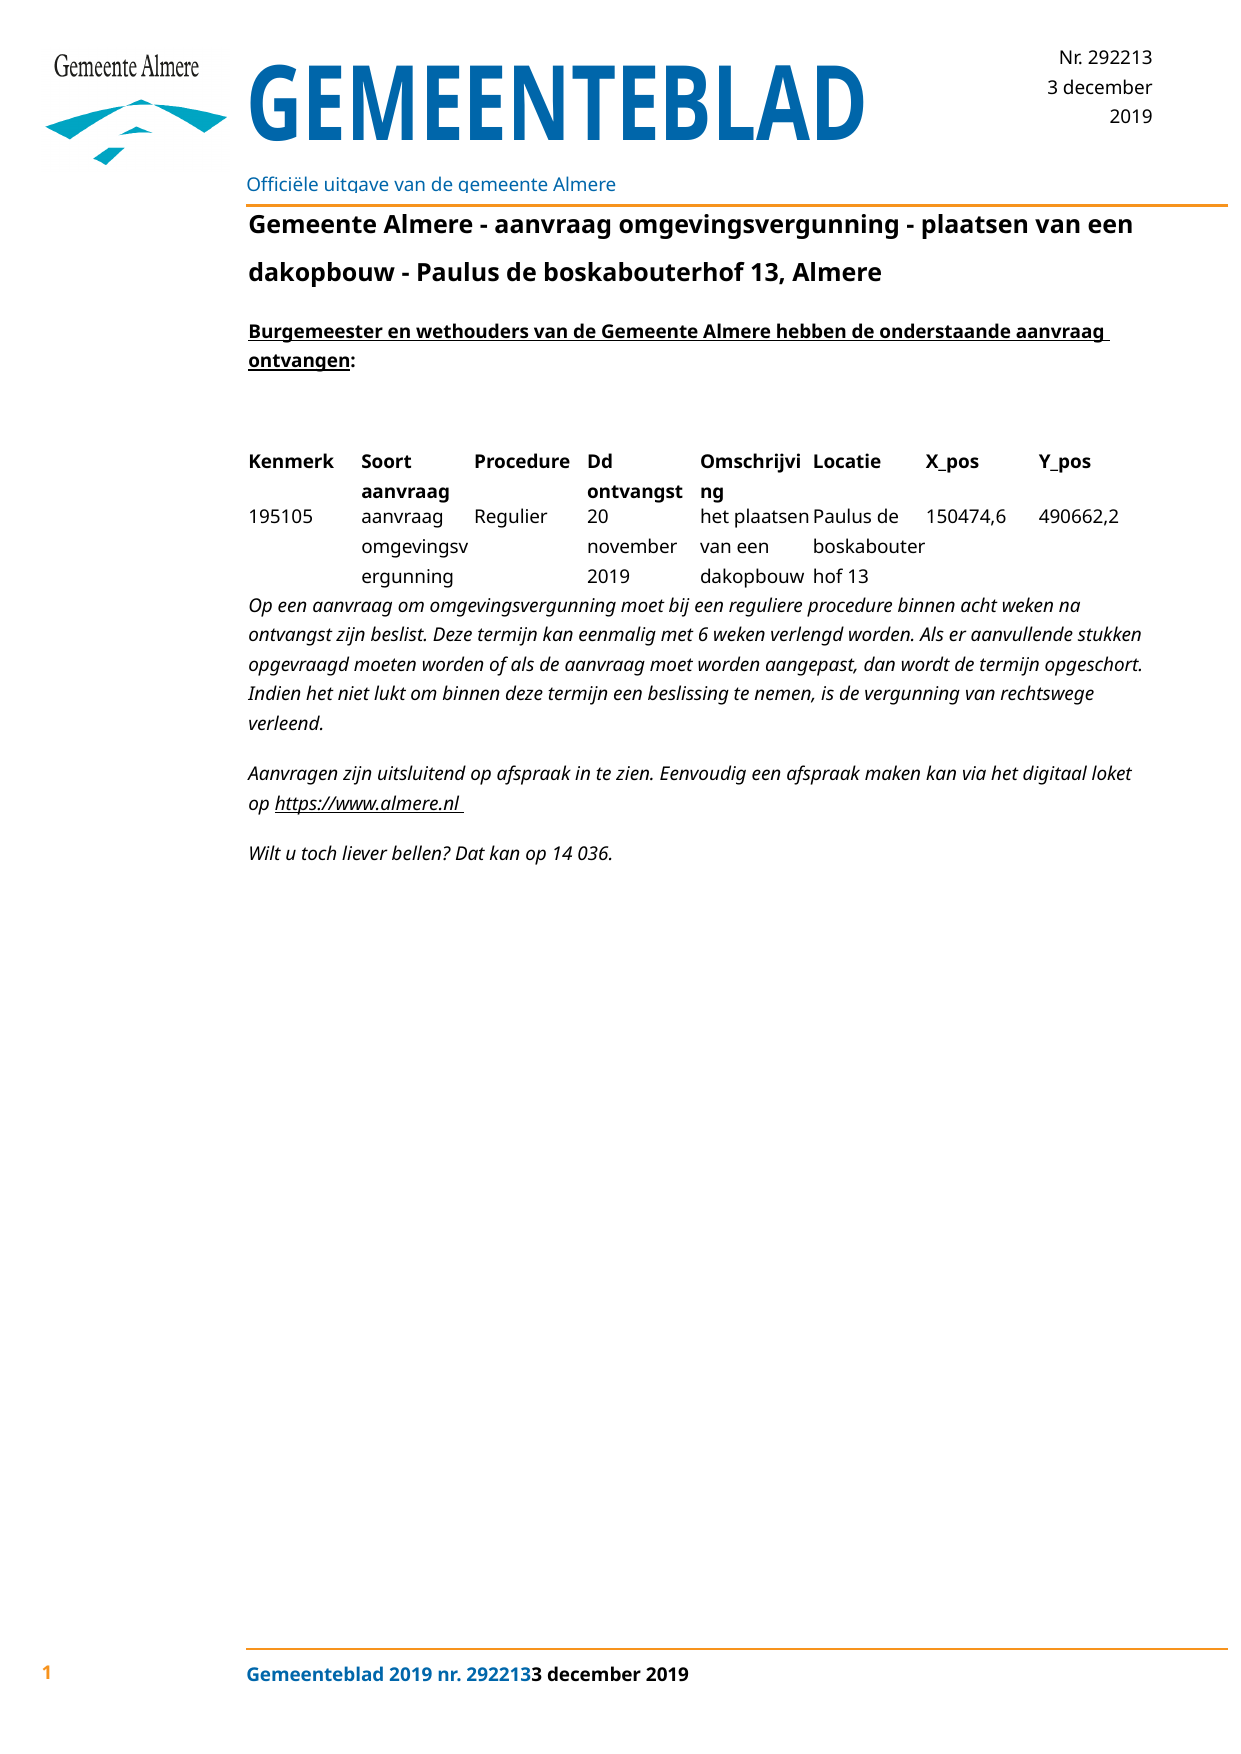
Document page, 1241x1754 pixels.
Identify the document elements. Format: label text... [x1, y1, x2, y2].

text Aanvragen zijn uitsluitend op afspraak in te zien. Eenvoudig een afspraak maken kan via het digitaal loket op https://www.almere.nl [248, 761, 1152, 816]
table_cell Paulus de boskabouterhof 13 [813, 504, 926, 589]
table_cell 195105 [248, 504, 361, 589]
table_cell het plaatsen van een dakopbouw [700, 504, 813, 589]
table_header Locatie [813, 449, 926, 504]
table_cell aanvraag omgevingsvergunning [361, 504, 474, 589]
text Gemeente Almere - aanvraag omgevingsvergunning - plaatsen van een dakopbouw - Paulus de boskabouterhof 13, Almere [248, 207, 1152, 288]
table_header X_pos [926, 449, 1038, 504]
picture [41, 47, 231, 172]
table_header Dd ontvangst [587, 449, 700, 504]
table_header Procedure [474, 449, 587, 504]
table_cell 150474,6 [926, 504, 1038, 589]
table_header Y_pos [1039, 449, 1152, 504]
table_cell 490662,2 [1039, 504, 1152, 589]
text Wilt u toch liever bellen? Dat kan op 14 036. [248, 841, 1152, 866]
table_header Kenmerk [248, 449, 361, 504]
table_header Omschrijving [700, 449, 813, 504]
table_cell Regulier [474, 504, 587, 589]
table_header Soort aanvraag [361, 449, 474, 504]
table_cell 20 november 2019 [587, 504, 700, 589]
text Op een aanvraag om omgevingsvergunning moet bij een reguliere procedure binnen acht weken na ontvangst zijn beslist. Deze termijn kan eenmalig met 6 weken verlengd worden. Als er aanvullende stukken opgevraagd moeten worden of als de aanvraag moet worden aangepast, dan wordt de termijn opgeschort. Indien het niet lukt om binnen deze termijn een beslissing te nemen, is de vergunning van rechtswege verleend. [248, 592, 1152, 736]
text Burgemeester en wethouders van de Gemeente Almere hebben de onderstaande aanvraag ontvangen: [248, 318, 1152, 373]
